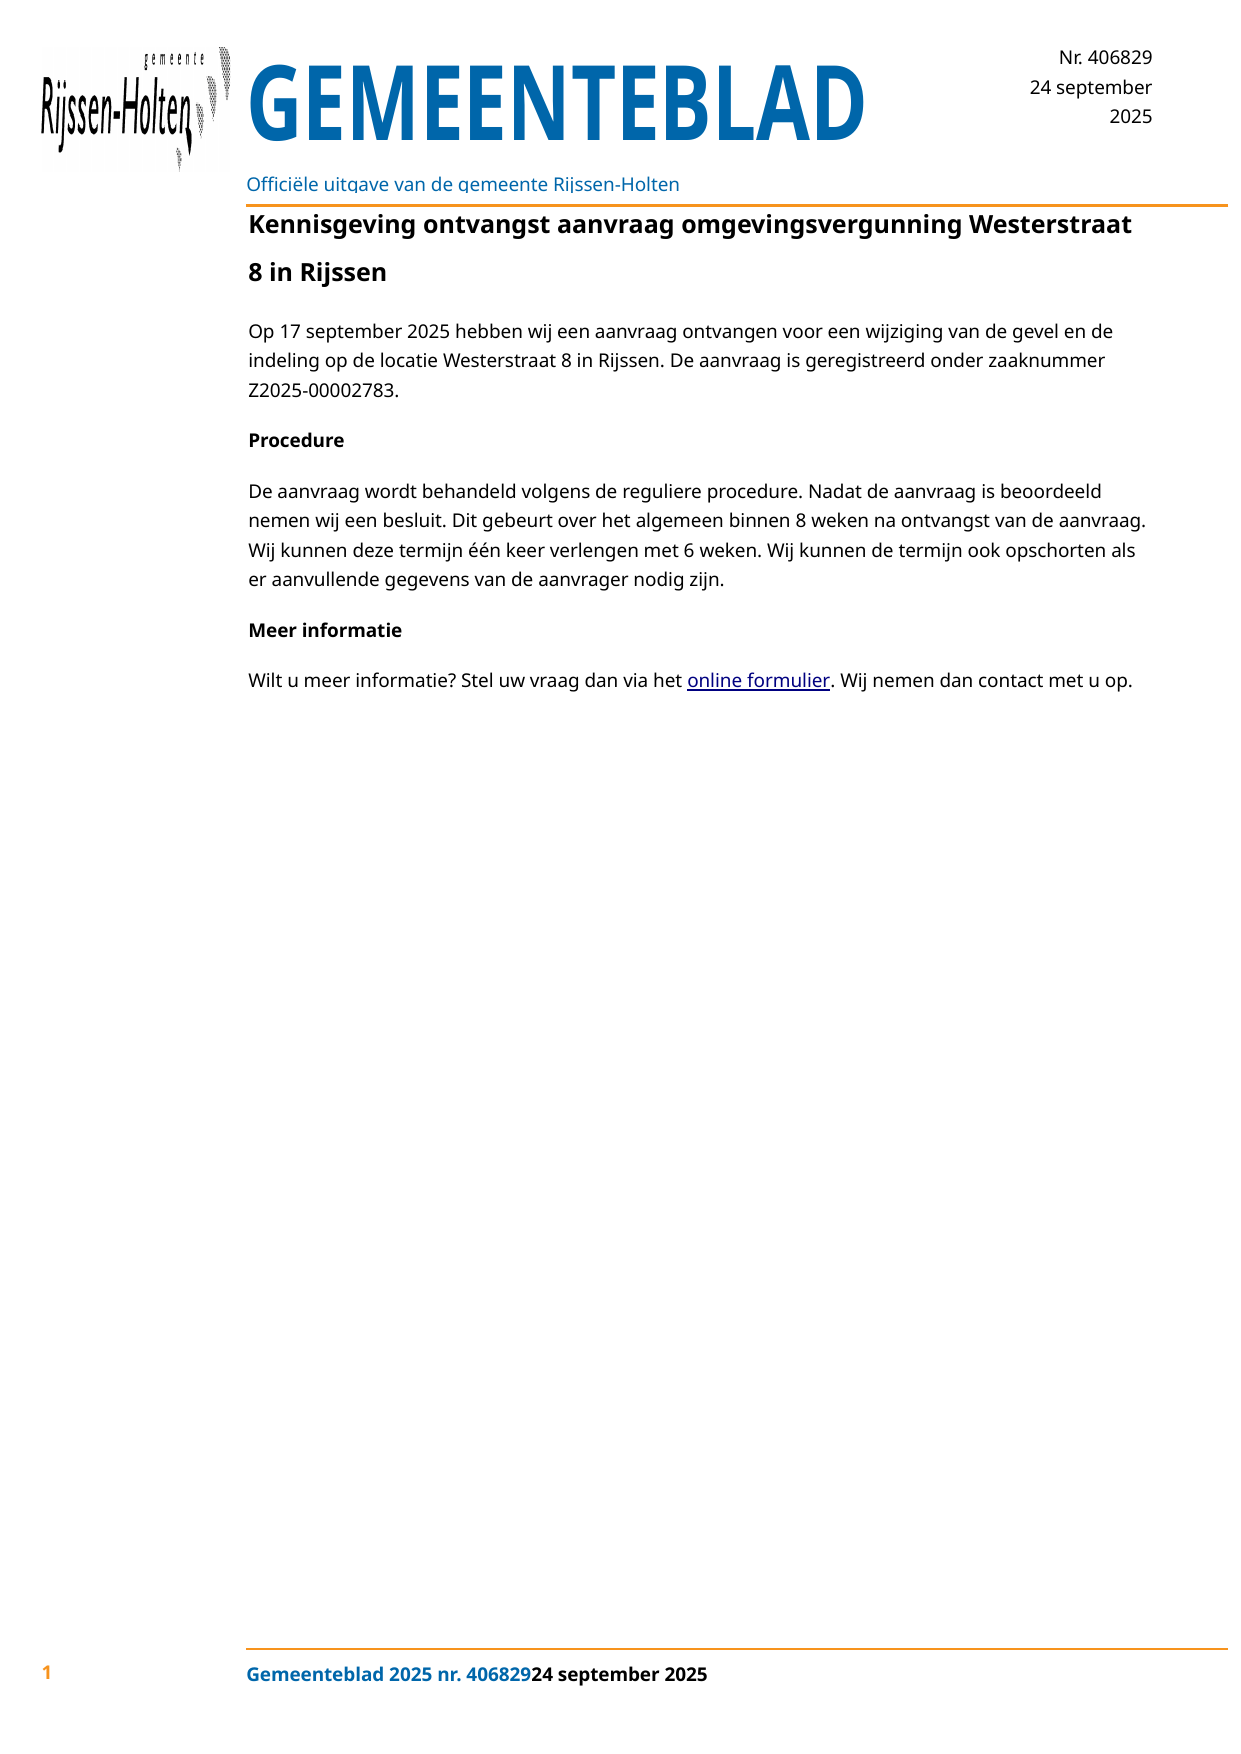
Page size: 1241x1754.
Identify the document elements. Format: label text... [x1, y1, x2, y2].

picture [41, 47, 231, 172]
text Meer informatie [248, 617, 1152, 643]
text Wilt u meer informatie? Stel uw vraag dan via het online formulier. Wij nemen dan contact met u op. [248, 667, 1152, 693]
text Kennisgeving ontvangst aanvraag omgevingsvergunning Westerstraat 8 in Rijssen [248, 207, 1152, 288]
text Procedure [248, 427, 1152, 453]
text Op 17 september 2025 hebben wij een aanvraag ontvangen voor een wijziging van de gevel en de indeling op de locatie Westerstraat 8 in Rijssen. De aanvraag is geregistreerd onder zaaknummer Z2025-00002783. [248, 318, 1152, 403]
text De aanvraag wordt behandeld volgens de reguliere procedure. Nadat de aanvraag is beoordeeld nemen wij een besluit. Dit gebeurt over het algemeen binnen 8 weken na ontvangst van de aanvraag. Wij kunnen deze termijn één keer verlengen met 6 weken. Wij kunnen de termijn ook opschorten als er aanvullende gegevens van de aanvrager nodig zijn. [248, 478, 1152, 592]
